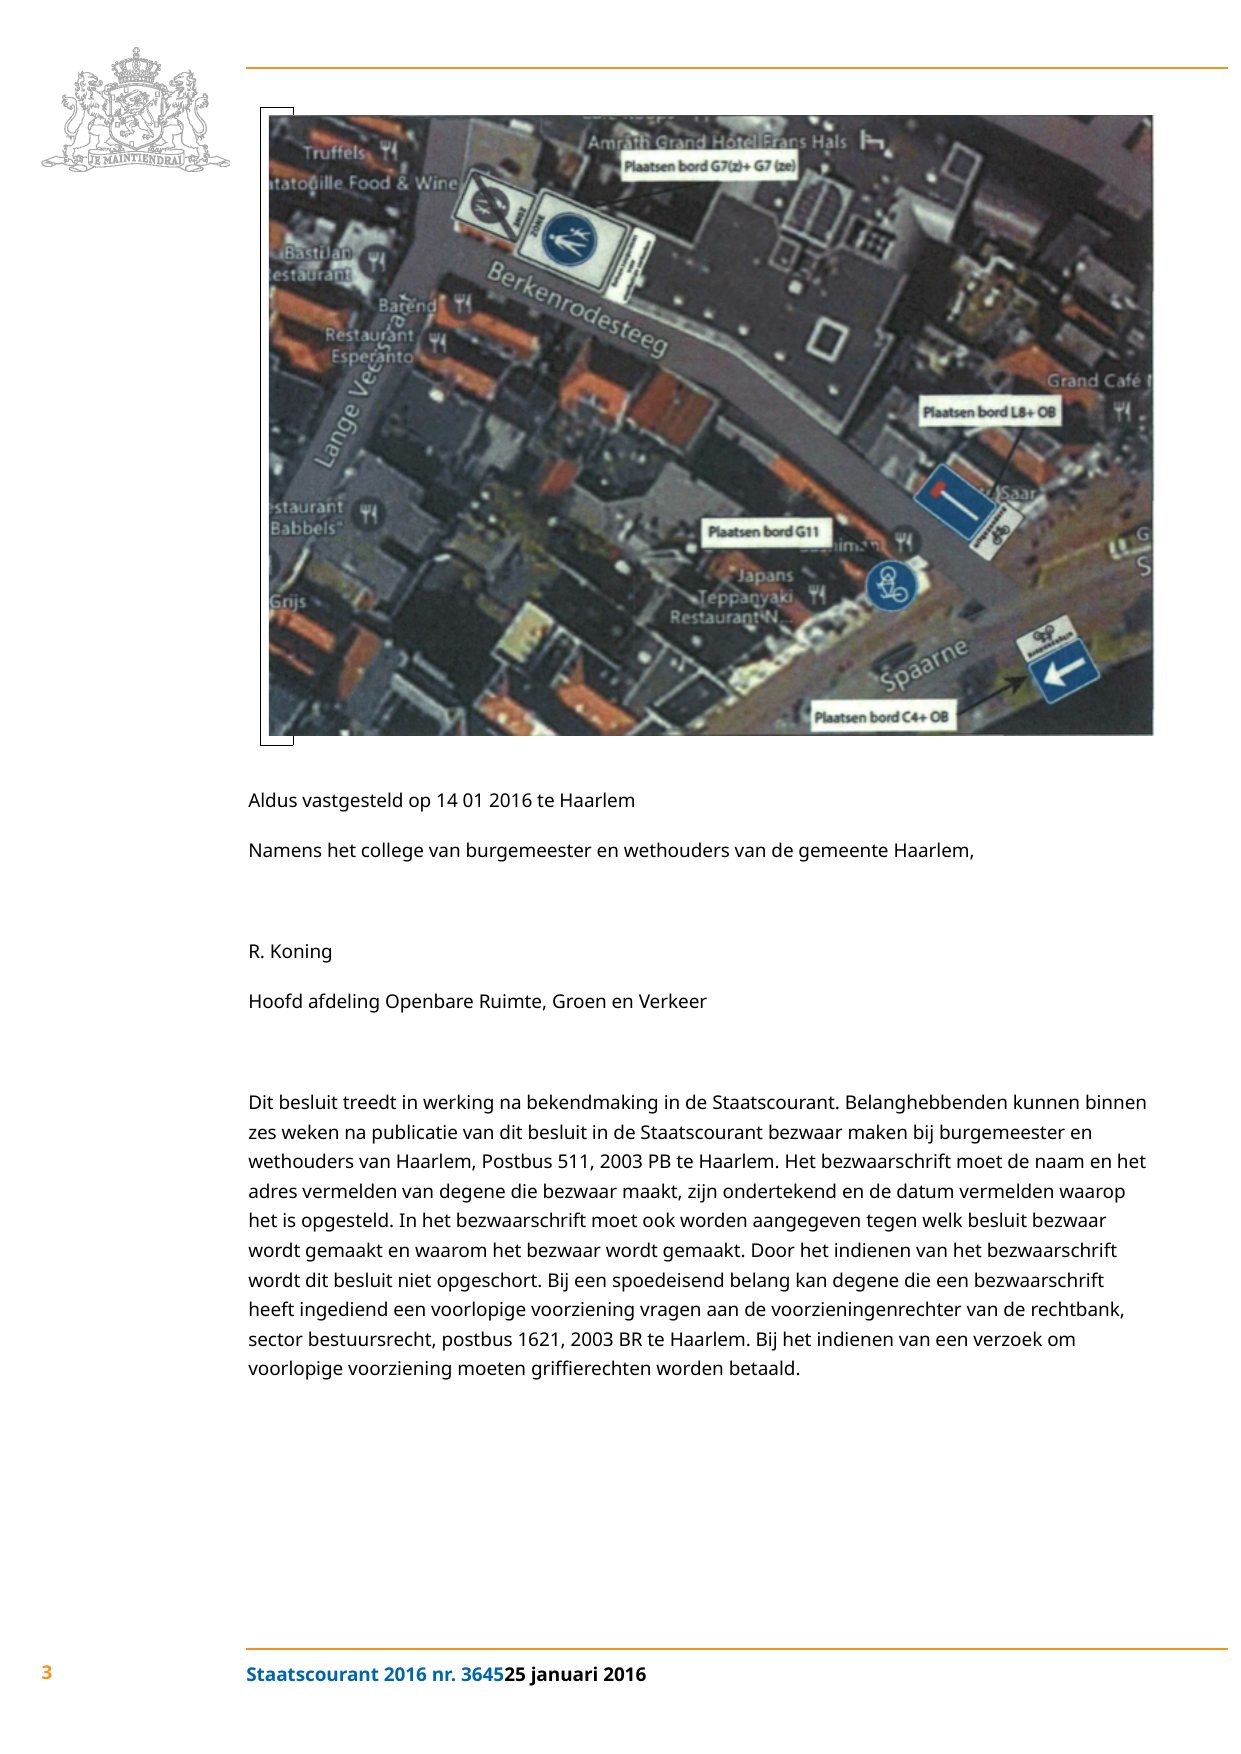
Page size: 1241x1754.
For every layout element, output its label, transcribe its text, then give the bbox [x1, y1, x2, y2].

picture [268, 115, 1155, 736]
text Dit besluit treedt in werking na bekendmaking in de Staatscourant. Belanghebbenden kunnen binnen zes weken na publicatie van dit besluit in de Staatscourant bezwaar maken bij burgemeester en wethouders van Haarlem, Postbus 511, 2003 PB te Haarlem. Het bezwaarschrift moet de naam en het adres vermelden van degene die bezwaar maakt, zijn ondertekend en de datum vermelden waarop het is opgesteld. In het bezwaarschrift moet ook worden aangegeven tegen welk besluit bezwaar wordt gemaakt en waarom het bezwaar wordt gemaakt. Door het indienen van het bezwaarschrift wordt dit besluit niet opgeschort. Bij een spoedeisend belang kan degene die een bezwaarschrift heeft ingediend een voorlopige voorziening vragen aan de voorzieningenrechter van de rechtbank, sector bestuursrecht, postbus 1621, 2003 BR te Haarlem. Bij het indienen van een verzoek om voorlopige voorziening moeten griffierechten worden betaald. [248, 1089, 1152, 1381]
text Namens het college van burgemeester en wethouders van de gemeente Haarlem, [248, 837, 1152, 863]
text Hoofd afdeling Openbare Ruimte, Groen en Verkeer [248, 988, 1152, 1014]
text Aldus vastgesteld op 14 01 2016 te Haarlem [248, 787, 1152, 813]
text R. Koning [248, 938, 1152, 964]
picture [41, 47, 231, 172]
